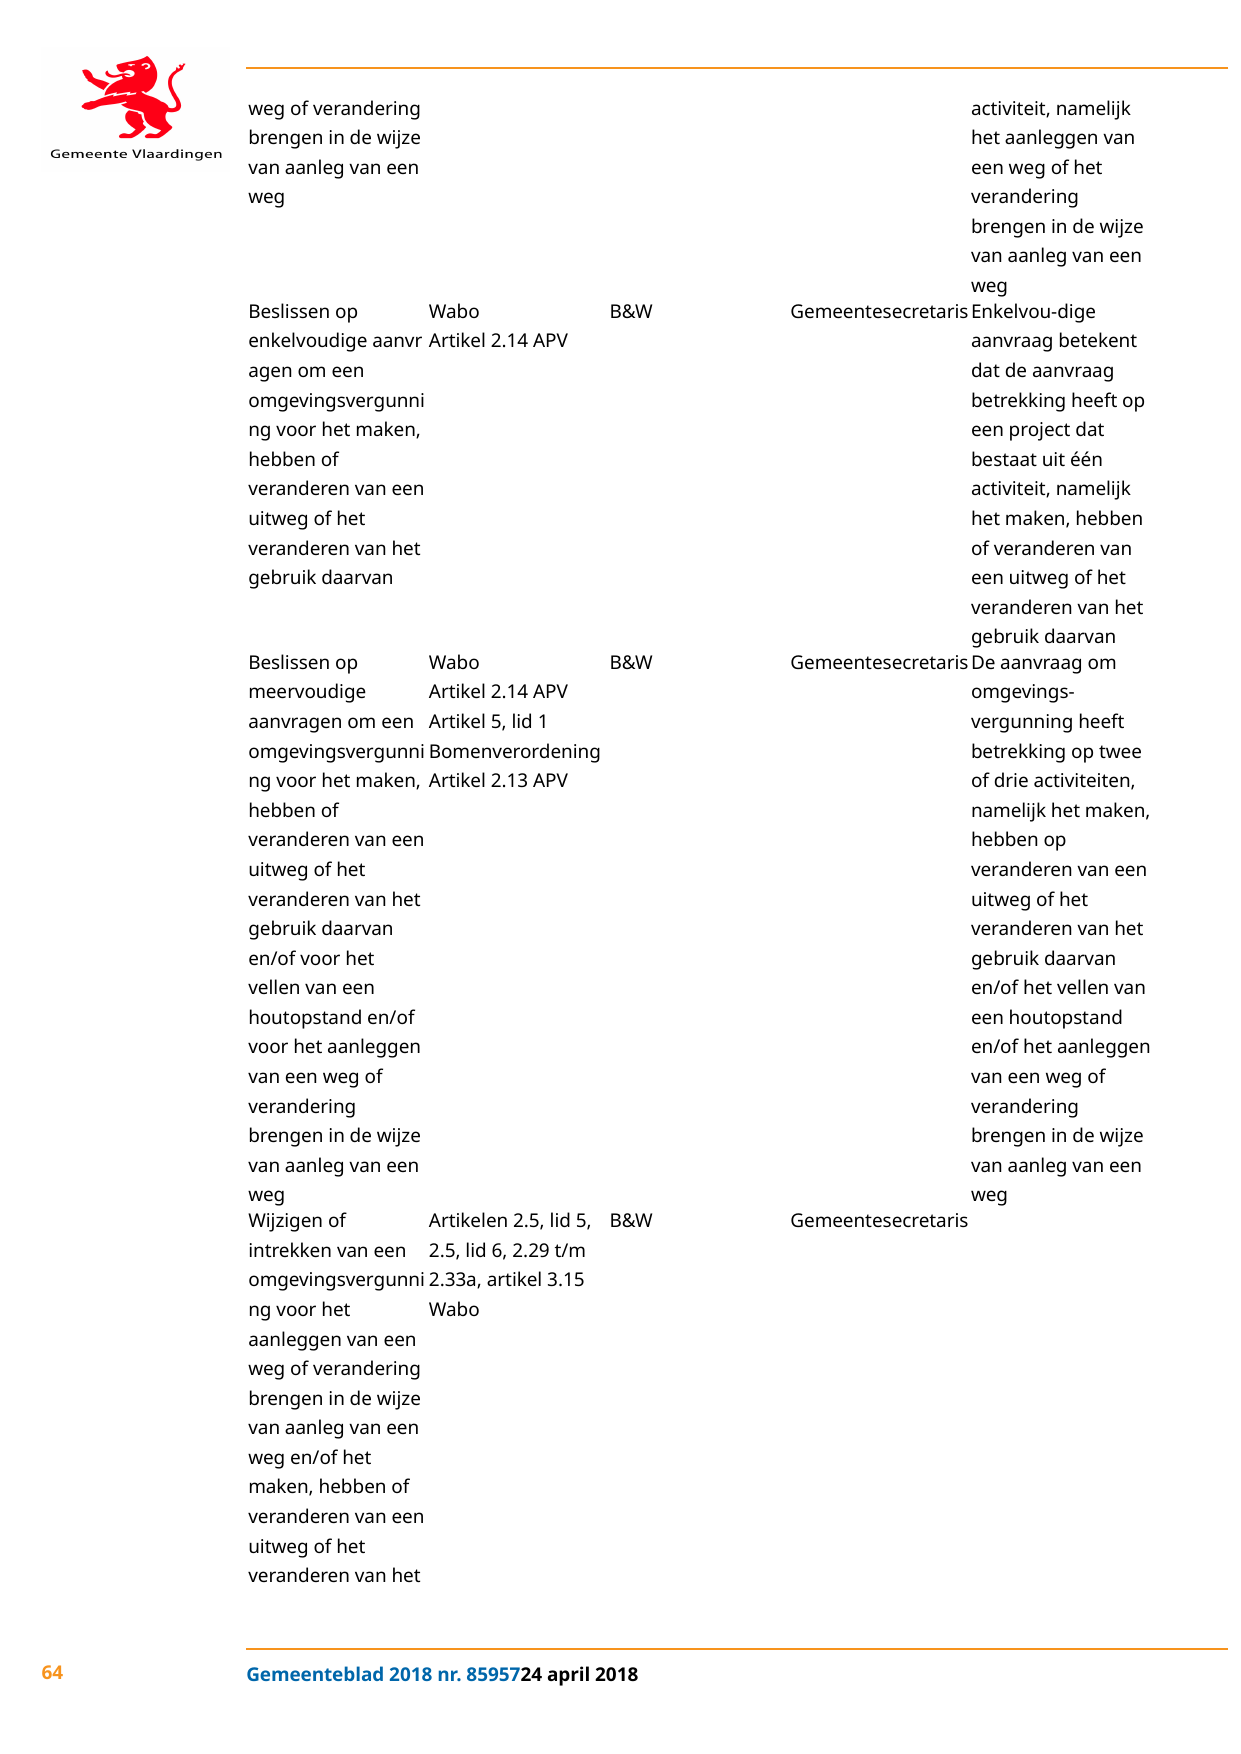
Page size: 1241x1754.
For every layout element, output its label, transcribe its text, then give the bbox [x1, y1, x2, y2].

table_cell B&W [609, 298, 790, 649]
table_cell Enkelvou-dige aanvraag betekent dat de aanvraag betrekking heeft op een project dat bestaat uit één activiteit, namelijk het maken, hebben of veranderen van een uitweg of het veranderen van het gebruik daarvan [971, 298, 1152, 649]
table_cell Gemeentesecretaris [790, 1208, 971, 1588]
table_cell activiteit, namelijk het aanleggen van een weg of het verandering brengen in de wijze van aanleg van een weg [971, 95, 1152, 298]
table_cell B&W [609, 1208, 790, 1588]
table_cell Wijzigen of intrekken van een omgevingsvergunning voor het aanleggen van een weg of verandering brengen in de wijze van aanleg van een weg en/of het maken, hebben of veranderen van een uitweg of het veranderen van het [248, 1208, 429, 1588]
table_cell Wabo Artikel 2.14 APV Artikel 5, lid 1 Bomenverordening Artikel 2.13 APV [429, 649, 609, 1207]
table_cell [971, 1208, 1152, 1588]
picture [41, 47, 231, 172]
table_cell Beslissen op meervoudige aanvragen om een omgevingsvergunning voor het maken, hebben of veranderen van een uitweg of het veranderen van het gebruik daarvan en/of voor het vellen van een houtopstand en/of voor het aanleggen van een weg of verandering brengen in de wijze van aanleg van een weg [248, 649, 429, 1207]
table_cell Gemeentesecretaris [790, 649, 971, 1207]
table_cell [429, 95, 609, 298]
table_cell B&W [609, 649, 790, 1207]
table_cell De aanvraag om omgevings-vergunning heeft betrekking op twee of drie activiteiten, namelijk het maken, hebben op veranderen van een uitweg of het veranderen van het gebruik daarvan en/of het vellen van een houtopstand en/of het aanleggen van een weg of verandering brengen in de wijze van aanleg van een weg [971, 649, 1152, 1207]
table_cell weg of verandering brengen in de wijze van aanleg van een weg [248, 95, 429, 298]
table_cell [790, 95, 971, 298]
table_cell Wabo Artikel 2.14 APV [429, 298, 609, 649]
table_cell Beslissen op enkelvoudige aanvragen om een omgevingsvergunning voor het maken, hebben of veranderen van een uitweg of het veranderen van het gebruik daarvan [248, 298, 429, 649]
table_cell Artikelen 2.5, lid 5, 2.5, lid 6, 2.29 t/m 2.33a, artikel 3.15 Wabo [429, 1208, 609, 1588]
table_cell [609, 95, 790, 298]
table_cell Gemeentesecretaris [790, 298, 971, 649]
